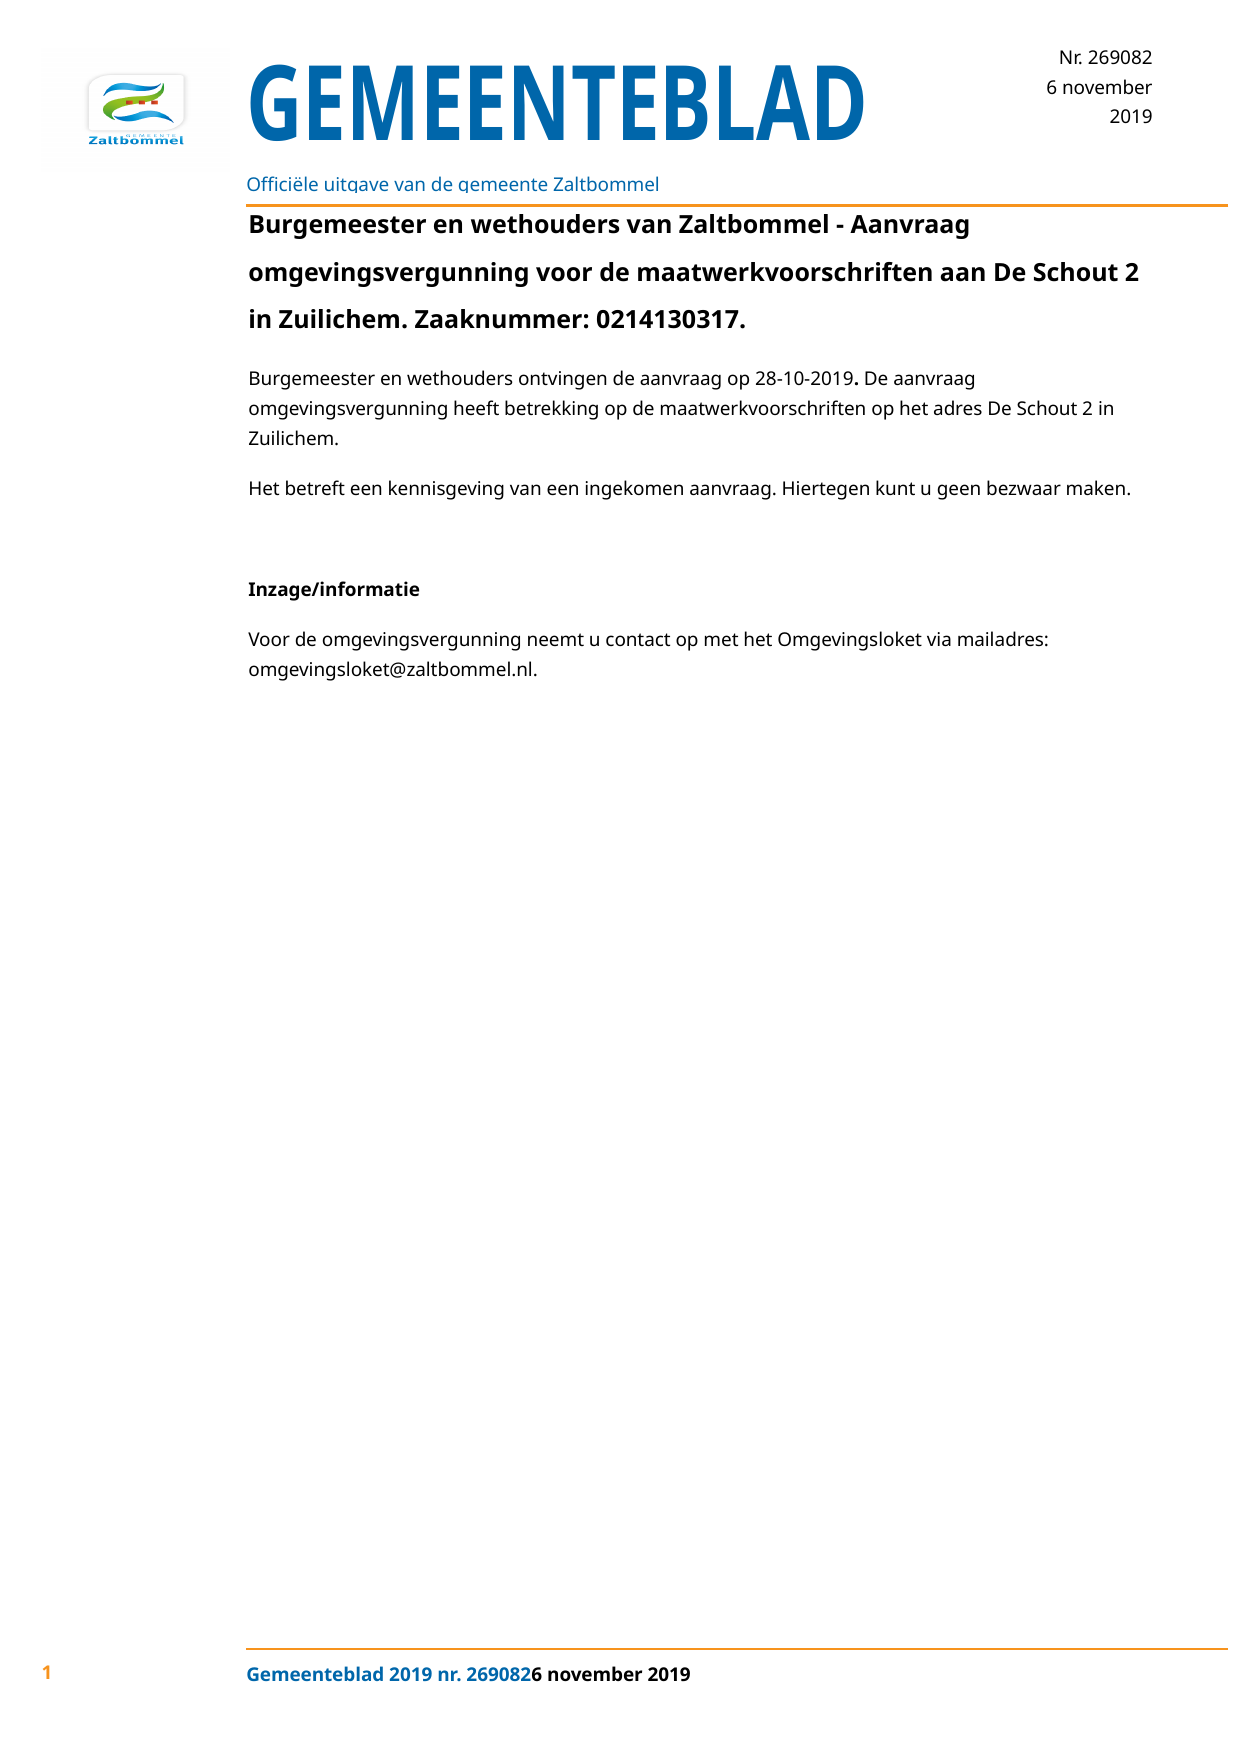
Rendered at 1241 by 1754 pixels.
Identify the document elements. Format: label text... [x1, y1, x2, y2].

text Inzage/informatie [248, 576, 1152, 602]
text Het betreft een kennisgeving van een ingekomen aanvraag. Hiertegen kunt u geen bezwaar maken. [248, 475, 1152, 501]
text Burgemeester en wethouders ontvingen de aanvraag op 28-10-2019. De aanvraag omgevingsvergunning heeft betrekking op de maatwerkvoorschriften op het adres De Schout 2 in Zuilichem. [248, 366, 1152, 450]
text Voor de omgevingsvergunning neemt u contact op met het Omgevingsloket via mailadres: omgevingsloket@zaltbommel.nl. [248, 626, 1152, 682]
text Burgemeester en wethouders van Zaltbommel - Aanvraag omgevingsvergunning voor de maatwerkvoorschriften aan De Schout 2 in Zuilichem. Zaaknummer: 0214130317. [248, 207, 1152, 336]
picture [41, 47, 231, 172]
